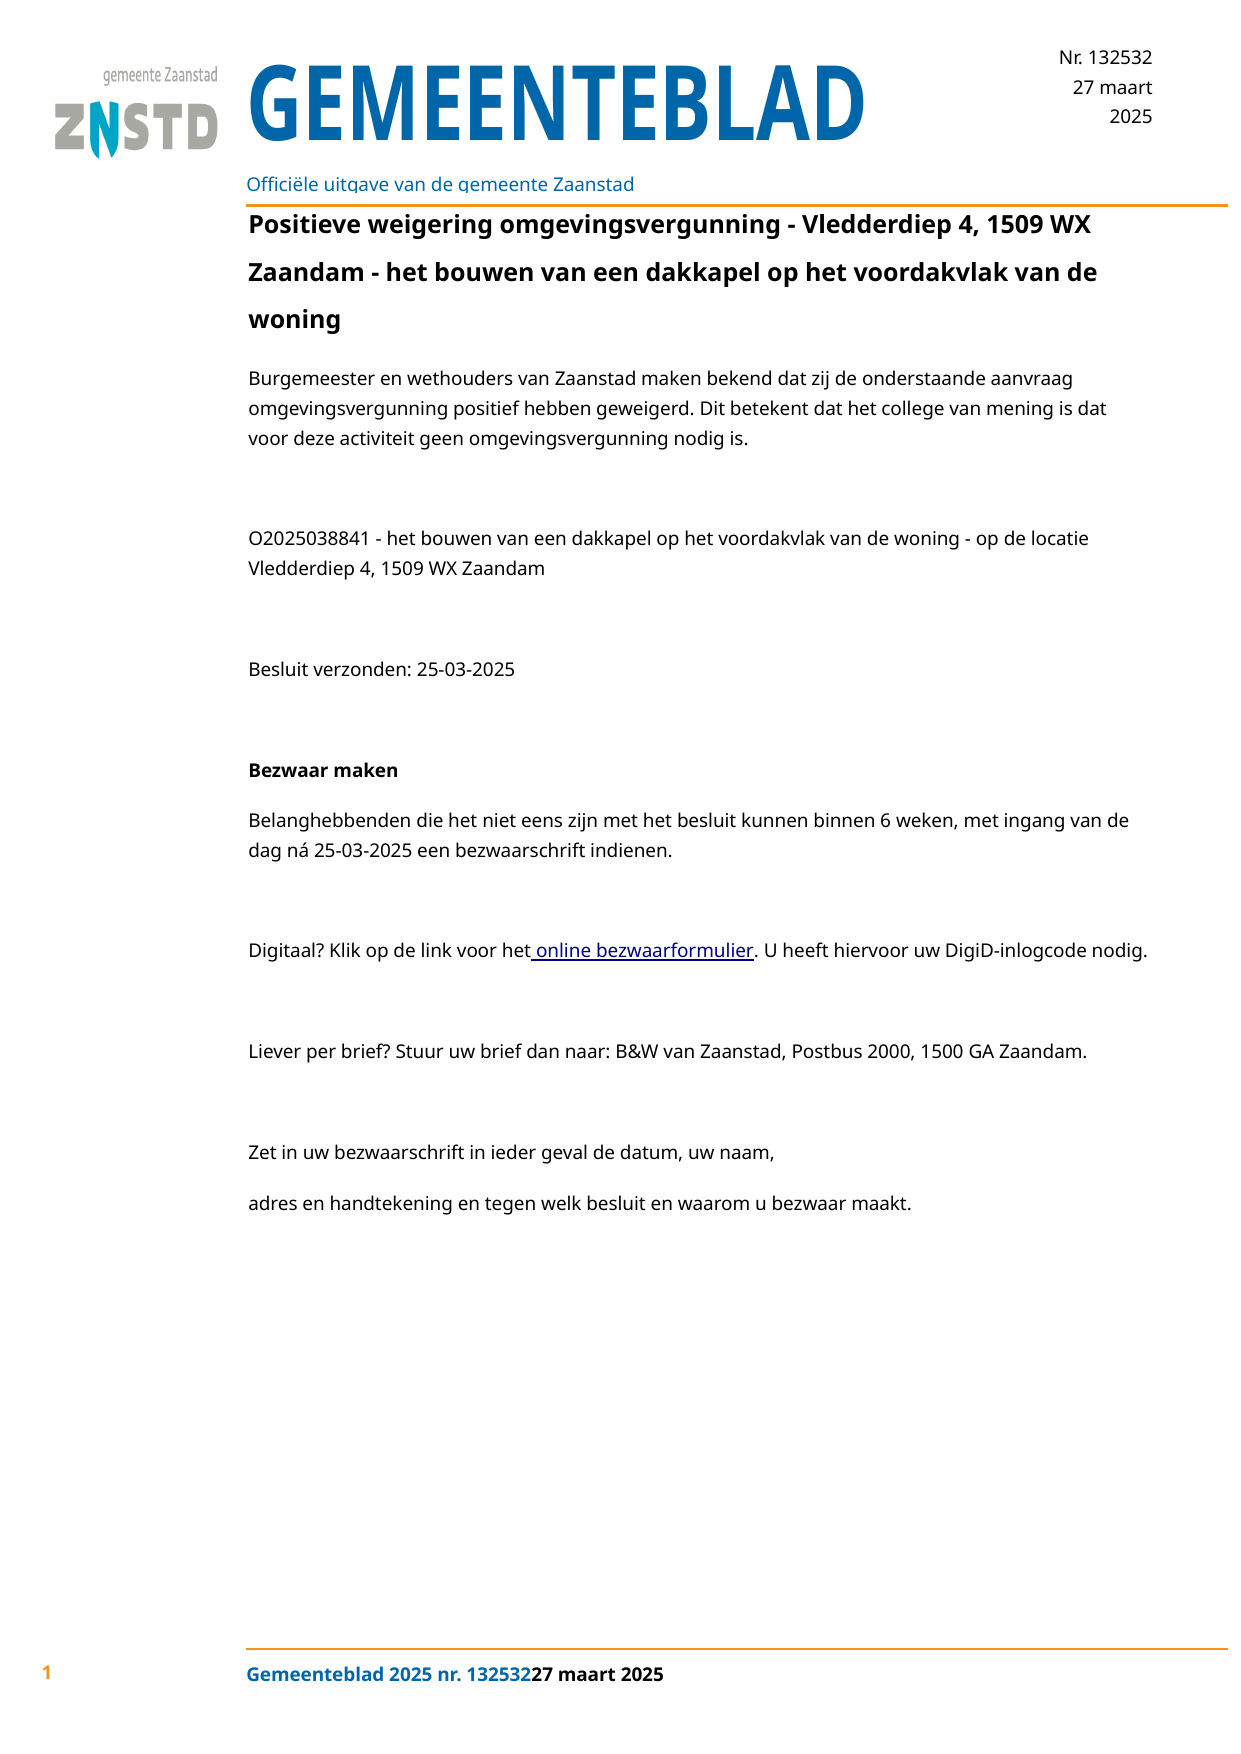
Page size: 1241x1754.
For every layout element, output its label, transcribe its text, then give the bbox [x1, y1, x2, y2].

text Zet in uw bezwaarschrift in ieder geval de datum, uw naam, [248, 1139, 1152, 1165]
text Bezwaar maken [248, 757, 1152, 782]
picture [41, 47, 231, 172]
text O2025038841 - het bouwen van een dakkapel op het voordakvlak van de woning - op de locatie Vledderdiep 4, 1509 WX Zaandam [248, 526, 1152, 581]
text Belanghebbenden die het niet eens zijn met het besluit kunnen binnen 6 weken, met ingang van de dag ná 25-03-2025 een bezwaarschrift indienen. [248, 807, 1152, 862]
text Positieve weigering omgevingsvergunning - Vledderdiep 4, 1509 WX Zaandam - het bouwen van een dakkapel op het voordakvlak van de woning [248, 207, 1152, 336]
text Besluit verzonden: 25-03-2025 [248, 656, 1152, 682]
text Liever per brief? Stuur uw brief dan naar: B&W van Zaanstad, Postbus 2000, 1500 GA Zaandam. [248, 1038, 1152, 1064]
text Digitaal? Klik op de link voor het online bezwaarformulier. U heeft hiervoor uw DigiD-inlogcode nodig. [248, 938, 1152, 963]
text adres en handtekening en tegen welk besluit en waarom u bezwaar maakt. [248, 1190, 1152, 1215]
text Burgemeester en wethouders van Zaanstad maken bekend dat zij de onderstaande aanvraag omgevingsvergunning positief hebben geweigerd. Dit betekent dat het college van mening is dat voor deze activiteit geen omgevingsvergunning nodig is. [248, 366, 1152, 450]
